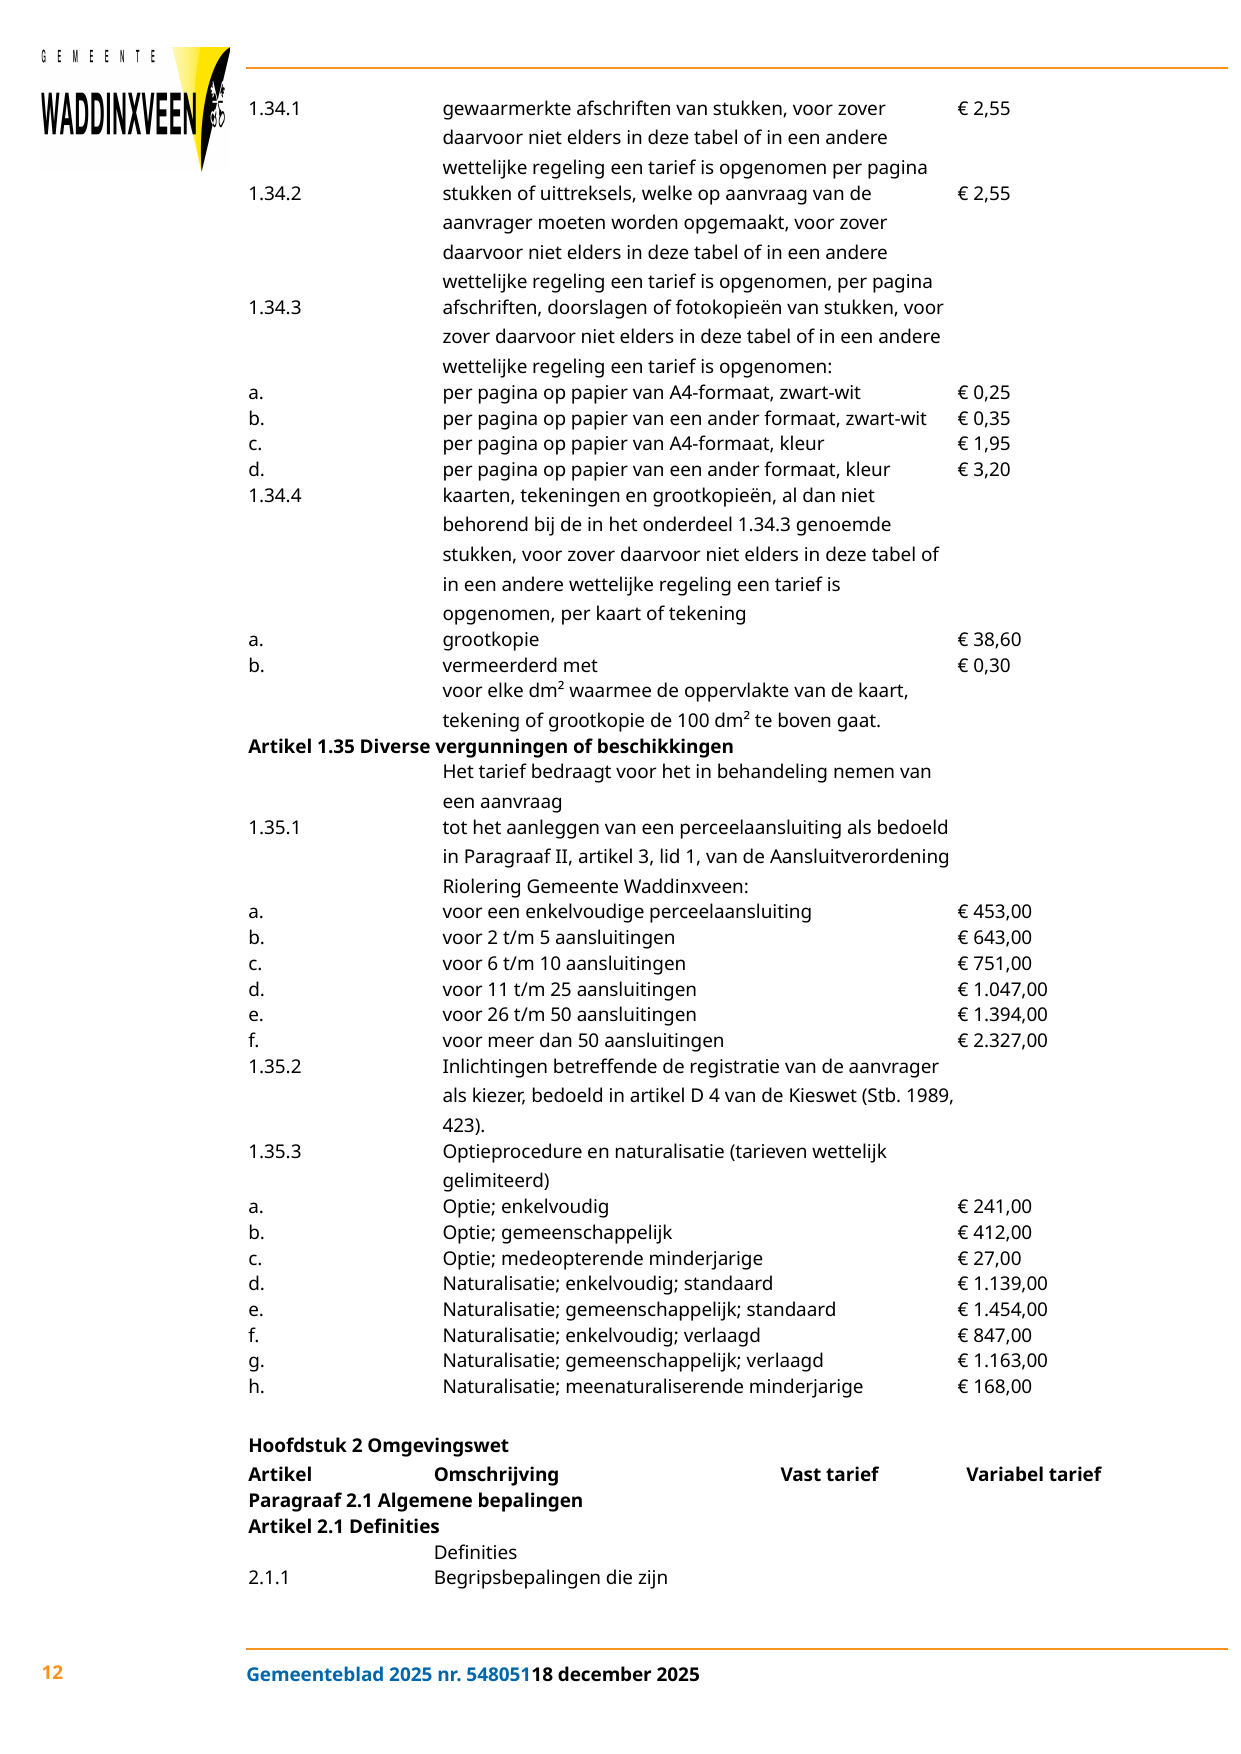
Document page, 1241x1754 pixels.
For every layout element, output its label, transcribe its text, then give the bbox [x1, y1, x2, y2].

table_cell Paragraaf 2.1 Algemene bepalingen [248, 1488, 1152, 1513]
table_cell € 847,00 [958, 1322, 1152, 1348]
table_cell stukken of uittreksels, welke op aanvraag van de aanvrager moeten worden opgemaakt, voor zover daarvoor niet elders in deze tabel of in een andere wettelijke regeling een tarief is opgenomen, per pagina [442, 180, 957, 294]
table_cell afschriften, doorslagen of fotokopieën van stukken, voor zover daarvoor niet elders in deze tabel of in een andere wettelijke regeling een tarief is opgenomen: [442, 294, 957, 379]
table_cell [958, 759, 1152, 814]
table_cell Optie; gemeenschappelijk [442, 1219, 957, 1245]
table_cell € 2,55 [958, 95, 1152, 180]
picture [41, 47, 231, 172]
table_cell [248, 678, 442, 733]
table_cell Artikel 2.1 Definities [248, 1513, 966, 1539]
table_cell Optie; enkelvoudig [442, 1193, 957, 1219]
table_cell voor een enkelvoudige perceelaansluiting [442, 899, 957, 924]
table_cell € 38,60 [958, 626, 1152, 652]
table_cell Naturalisatie; gemeenschappelijk; standaard [442, 1296, 957, 1322]
table_cell per pagina op papier van A4-formaat, zwart-wit [442, 379, 957, 405]
table_cell € 1,95 [958, 431, 1152, 456]
table_cell € 0,25 [958, 379, 1152, 405]
table_cell [958, 678, 1152, 733]
table_cell Naturalisatie; meenaturaliserende minderjarige [442, 1374, 957, 1399]
table_cell per pagina op papier van een ander formaat, zwart-wit [442, 405, 957, 431]
table_cell c. [248, 1245, 442, 1271]
table_cell vermeerderd met [442, 652, 957, 677]
text Hoofdstuk 2 Omgevingswet [248, 1432, 1152, 1458]
table_cell 1.34.2 [248, 180, 442, 294]
table_cell € 1.394,00 [958, 1002, 1152, 1027]
table_cell voor elke dm² waarmee de oppervlakte van de kaart, tekening of grootkopie de 100 dm² te boven gaat. [442, 678, 957, 733]
table_cell [248, 759, 442, 814]
table_cell Optie; medeopterende minderjarige [442, 1245, 957, 1271]
table_cell d. [248, 456, 442, 482]
table_cell voor meer dan 50 aansluitingen [442, 1028, 957, 1053]
table_cell € 1.454,00 [958, 1296, 1152, 1322]
table_cell tot het aanleggen van een perceelaansluiting als bedoeld in Paragraaf II, artikel 3, lid 1, van de Aansluitverordening Riolering Gemeente Waddinxveen: [442, 814, 957, 899]
table_cell € 27,00 [958, 1245, 1152, 1271]
table_cell Begripsbepalingen die zijn [434, 1565, 780, 1590]
table_cell Inlichtingen betreffende de registratie van de aanvrager als kiezer, bedoeld in artikel D 4 van de Kieswet (Stb. 1989, 423). [442, 1053, 957, 1138]
table_cell voor 11 t/m 25 aansluitingen [442, 976, 957, 1002]
table_cell 1.35.3 [248, 1138, 442, 1193]
table_cell a. [248, 1193, 442, 1219]
table_cell € 1.047,00 [958, 976, 1152, 1002]
table_cell [780, 1565, 966, 1590]
table_cell c. [248, 950, 442, 976]
table_cell b. [248, 925, 442, 950]
table_cell € 0,35 [958, 405, 1152, 431]
table_cell d. [248, 976, 442, 1002]
table_cell voor 26 t/m 50 aansluitingen [442, 1002, 957, 1027]
table_cell 1.35.2 [248, 1053, 442, 1138]
table_cell a. [248, 626, 442, 652]
table_cell a. [248, 899, 442, 924]
table_cell h. [248, 1374, 442, 1399]
table_cell € 3,20 [958, 456, 1152, 482]
table_cell [958, 482, 1152, 626]
table_cell per pagina op papier van A4-formaat, kleur [442, 431, 957, 456]
table_cell [248, 1539, 433, 1564]
table_header Variabel tarief [966, 1462, 1152, 1487]
table_cell 1.35.1 [248, 814, 442, 899]
table_cell [958, 814, 1152, 899]
table_cell [958, 1138, 1152, 1193]
table_cell Naturalisatie; enkelvoudig; verlaagd [442, 1322, 957, 1348]
table_cell Naturalisatie; gemeenschappelijk; verlaagd [442, 1348, 957, 1373]
table_header Artikel [248, 1462, 433, 1487]
table_cell 1.34.1 [248, 95, 442, 180]
table_cell € 2,55 [958, 180, 1152, 294]
table_cell € 643,00 [958, 925, 1152, 950]
table_cell Optieprocedure en naturalisatie (tarieven wettelijk gelimiteerd) [442, 1138, 957, 1193]
table_cell Definities [434, 1539, 780, 1564]
table_cell € 2.327,00 [958, 1028, 1152, 1053]
table_cell e. [248, 1296, 442, 1322]
table_cell Naturalisatie; enkelvoudig; standaard [442, 1271, 957, 1296]
table_cell gewaarmerkte afschriften van stukken, voor zover daarvoor niet elders in deze tabel of in een andere wettelijke regeling een tarief is opgenomen per pagina [442, 95, 957, 180]
table_cell [966, 1565, 1152, 1590]
table_cell voor 6 t/m 10 aansluitingen [442, 950, 957, 976]
table_cell a. [248, 379, 442, 405]
table_cell [966, 1539, 1152, 1564]
table_cell g. [248, 1348, 442, 1373]
table_cell € 412,00 [958, 1219, 1152, 1245]
table_cell € 241,00 [958, 1193, 1152, 1219]
table_cell grootkopie [442, 626, 957, 652]
table_cell d. [248, 1271, 442, 1296]
table_cell 1.34.4 [248, 482, 442, 626]
table_cell b. [248, 1219, 442, 1245]
table_cell Artikel 1.35 Diverse vergunningen of beschikkingen [248, 733, 1152, 758]
table_cell f. [248, 1028, 442, 1053]
table_cell f. [248, 1322, 442, 1348]
table_cell voor 2 t/m 5 aansluitingen [442, 925, 957, 950]
table_cell b. [248, 652, 442, 677]
table_header Omschrijving [434, 1462, 780, 1487]
table_cell € 1.139,00 [958, 1271, 1152, 1296]
table_header Vast tarief [780, 1462, 966, 1487]
table_cell Het tarief bedraagt voor het in behandeling nemen van een aanvraag [442, 759, 957, 814]
table_cell per pagina op papier van een ander formaat, kleur [442, 456, 957, 482]
table_cell 2.1.1 [248, 1565, 433, 1590]
table_cell c. [248, 431, 442, 456]
table_cell 1.34.3 [248, 294, 442, 379]
table_cell € 0,30 [958, 652, 1152, 677]
table_cell [958, 294, 1152, 379]
table_cell e. [248, 1002, 442, 1027]
table_cell [958, 1053, 1152, 1138]
table_cell kaarten, tekeningen en grootkopieën, al dan niet behorend bij de in het onderdeel 1.34.3 genoemde stukken, voor zover daarvoor niet elders in deze tabel of in een andere wettelijke regeling een tarief is opgenomen, per kaart of tekening [442, 482, 957, 626]
table_cell € 168,00 [958, 1374, 1152, 1399]
table_cell b. [248, 405, 442, 431]
table_cell € 1.163,00 [958, 1348, 1152, 1373]
table_cell € 751,00 [958, 950, 1152, 976]
table_cell € 453,00 [958, 899, 1152, 924]
table_cell [780, 1539, 966, 1564]
